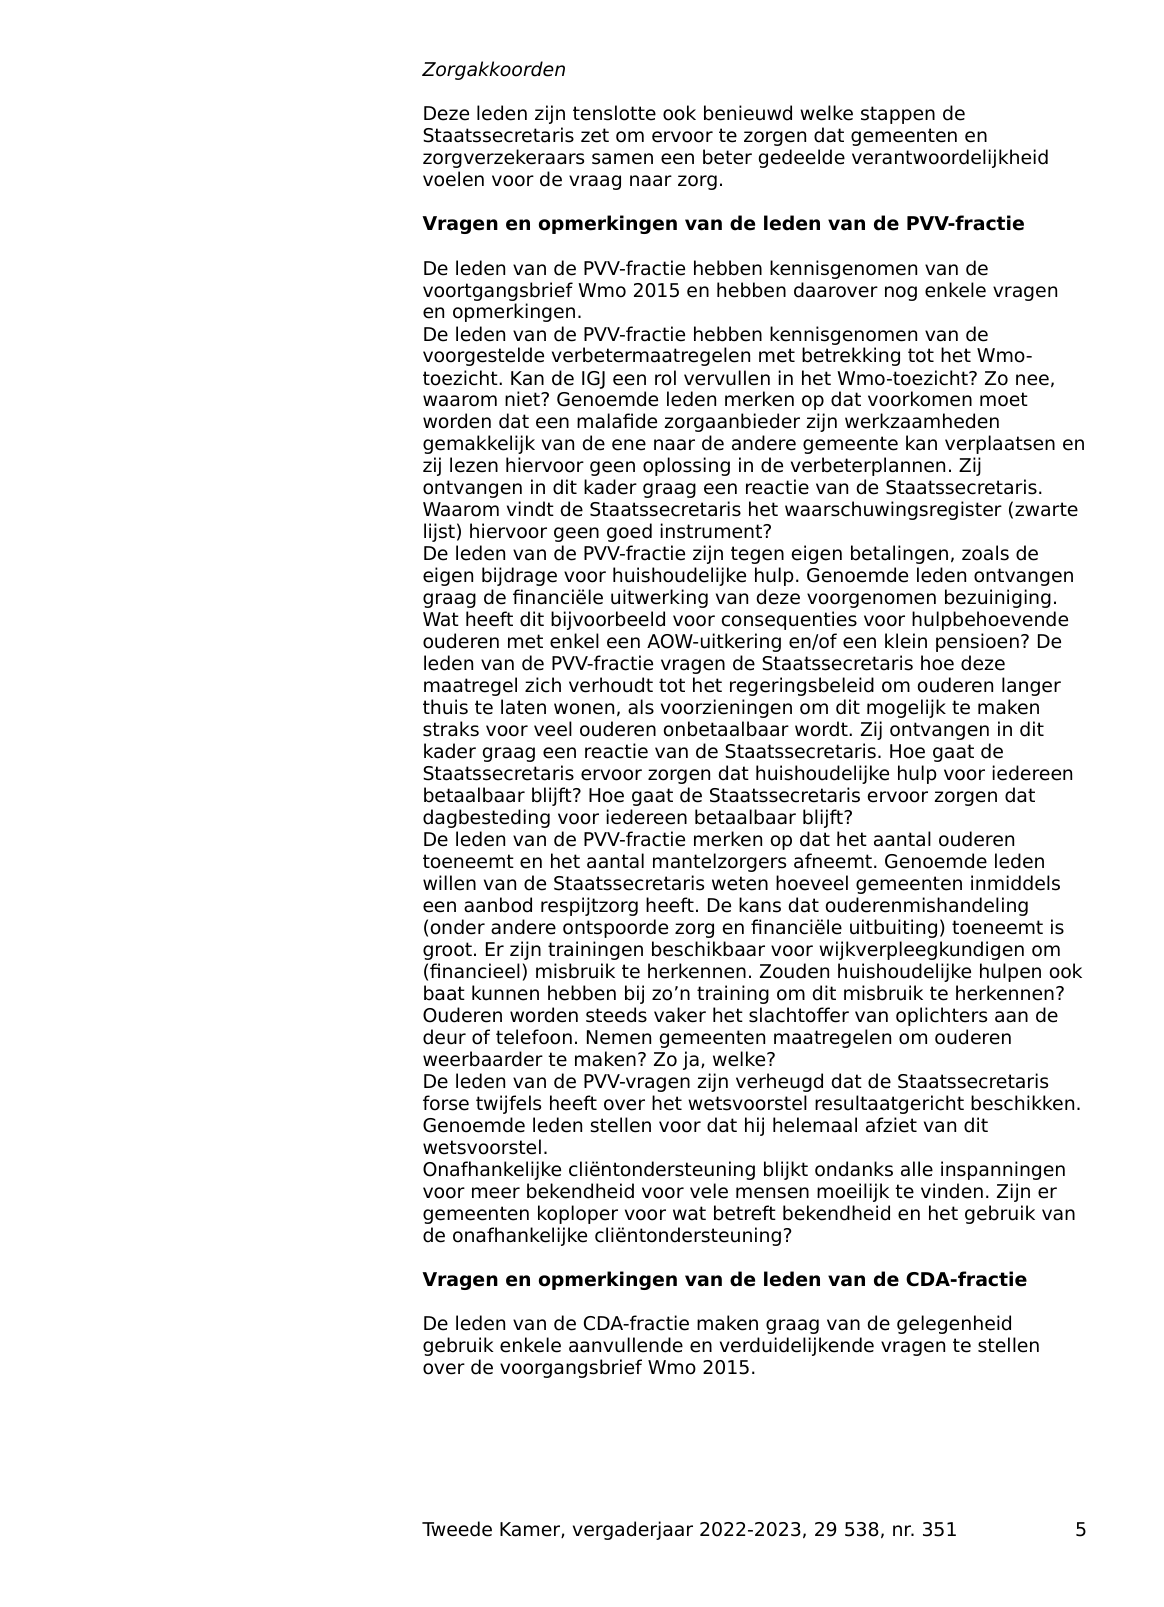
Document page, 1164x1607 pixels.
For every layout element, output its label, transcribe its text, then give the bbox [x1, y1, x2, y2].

subtitle Zorgakkoorden [422, 59, 1087, 81]
text De leden van de PVV-fractie hebben kennisgenomen van de voortgangsbrief Wmo 2015 en hebben daarover nog enkele vragen en opmerkingen. [422, 257, 1087, 323]
text Onafhankelijke cliëntondersteuning blijkt ondanks alle inspanningen voor meer bekendheid voor vele mensen moeilijk te vinden. Zijn er gemeenten koploper voor wat betreft bekendheid en het gebruik van de onafhankelijke cliëntondersteuning? [422, 1159, 1087, 1247]
text Deze leden zijn tenslotte ook benieuwd welke stappen de Staatssecretaris zet om ervoor te zorgen dat gemeenten en zorgverzekeraars samen een beter gedeelde verantwoordelijkheid voelen voor de vraag naar zorg. [422, 103, 1087, 191]
subtitle Vragen en opmerkingen van de leden van de CDA-fractie [422, 1269, 1087, 1291]
text De leden van de PVV-vragen zijn verheugd dat de Staatssecretaris forse twijfels heeft over het wetsvoorstel resultaatgericht beschikken. Genoemde leden stellen voor dat hij helemaal afziet van dit wetsvoorstel. [422, 1071, 1087, 1159]
text De leden van de PVV-fractie merken op dat het aantal ouderen toeneemt en het aantal mantelzorgers afneemt. Genoemde leden willen van de Staatssecretaris weten hoeveel gemeenten inmiddels een aanbod respijtzorg heeft. De kans dat ouderenmishandeling (onder andere ontspoorde zorg en financiële uitbuiting) toeneemt is groot. Er zijn trainingen beschikbaar voor wijkverpleegkundigen om (financieel) misbruik te herkennen. Zouden huishoudelijke hulpen ook baat kunnen hebben bij zo’n training om dit misbruik te herkennen? Ouderen worden steeds vaker het slachtoffer van oplichters aan de deur of telefoon. Nemen gemeenten maatregelen om ouderen weerbaarder te maken? Zo ja, welke? [422, 829, 1087, 1071]
text De leden van de CDA-fractie maken graag van de gelegenheid gebruik enkele aanvullende en verduidelijkende vragen te stellen over de voorgangsbrief Wmo 2015. [422, 1313, 1087, 1379]
subtitle Vragen en opmerkingen van de leden van de PVV-fractie [422, 213, 1087, 235]
text De leden van de PVV-fractie zijn tegen eigen betalingen, zoals de eigen bijdrage voor huishoudelijke hulp. Genoemde leden ontvangen graag de financiële uitwerking van deze voorgenomen bezuiniging. Wat heeft dit bijvoorbeeld voor consequenties voor hulpbehoevende ouderen met enkel een AOW-uitkering en/of een klein pensioen? De leden van de PVV-fractie vragen de Staatssecretaris hoe deze maatregel zich verhoudt tot het regeringsbeleid om ouderen langer thuis te laten wonen, als voorzieningen om dit mogelijk te maken straks voor veel ouderen onbetaalbaar wordt. Zij ontvangen in dit kader graag een reactie van de Staatssecretaris. Hoe gaat de Staatssecretaris ervoor zorgen dat huishoudelijke hulp voor iedereen betaalbaar blijft? Hoe gaat de Staatssecretaris ervoor zorgen dat dagbesteding voor iedereen betaalbaar blijft? [422, 543, 1087, 829]
text De leden van de PVV-fractie hebben kennisgenomen van de voorgestelde verbetermaatregelen met betrekking tot het Wmo-toezicht. Kan de IGJ een rol vervullen in het Wmo-toezicht? Zo nee, waarom niet? Genoemde leden merken op dat voorkomen moet worden dat een malafide zorgaanbieder zijn werkzaamheden gemakkelijk van de ene naar de andere gemeente kan verplaatsen en zij lezen hiervoor geen oplossing in de verbeterplannen. Zij ontvangen in dit kader graag een reactie van de Staatssecretaris. Waarom vindt de Staatssecretaris het waarschuwingsregister (zwarte lijst) hiervoor geen goed instrument? [422, 323, 1087, 543]
